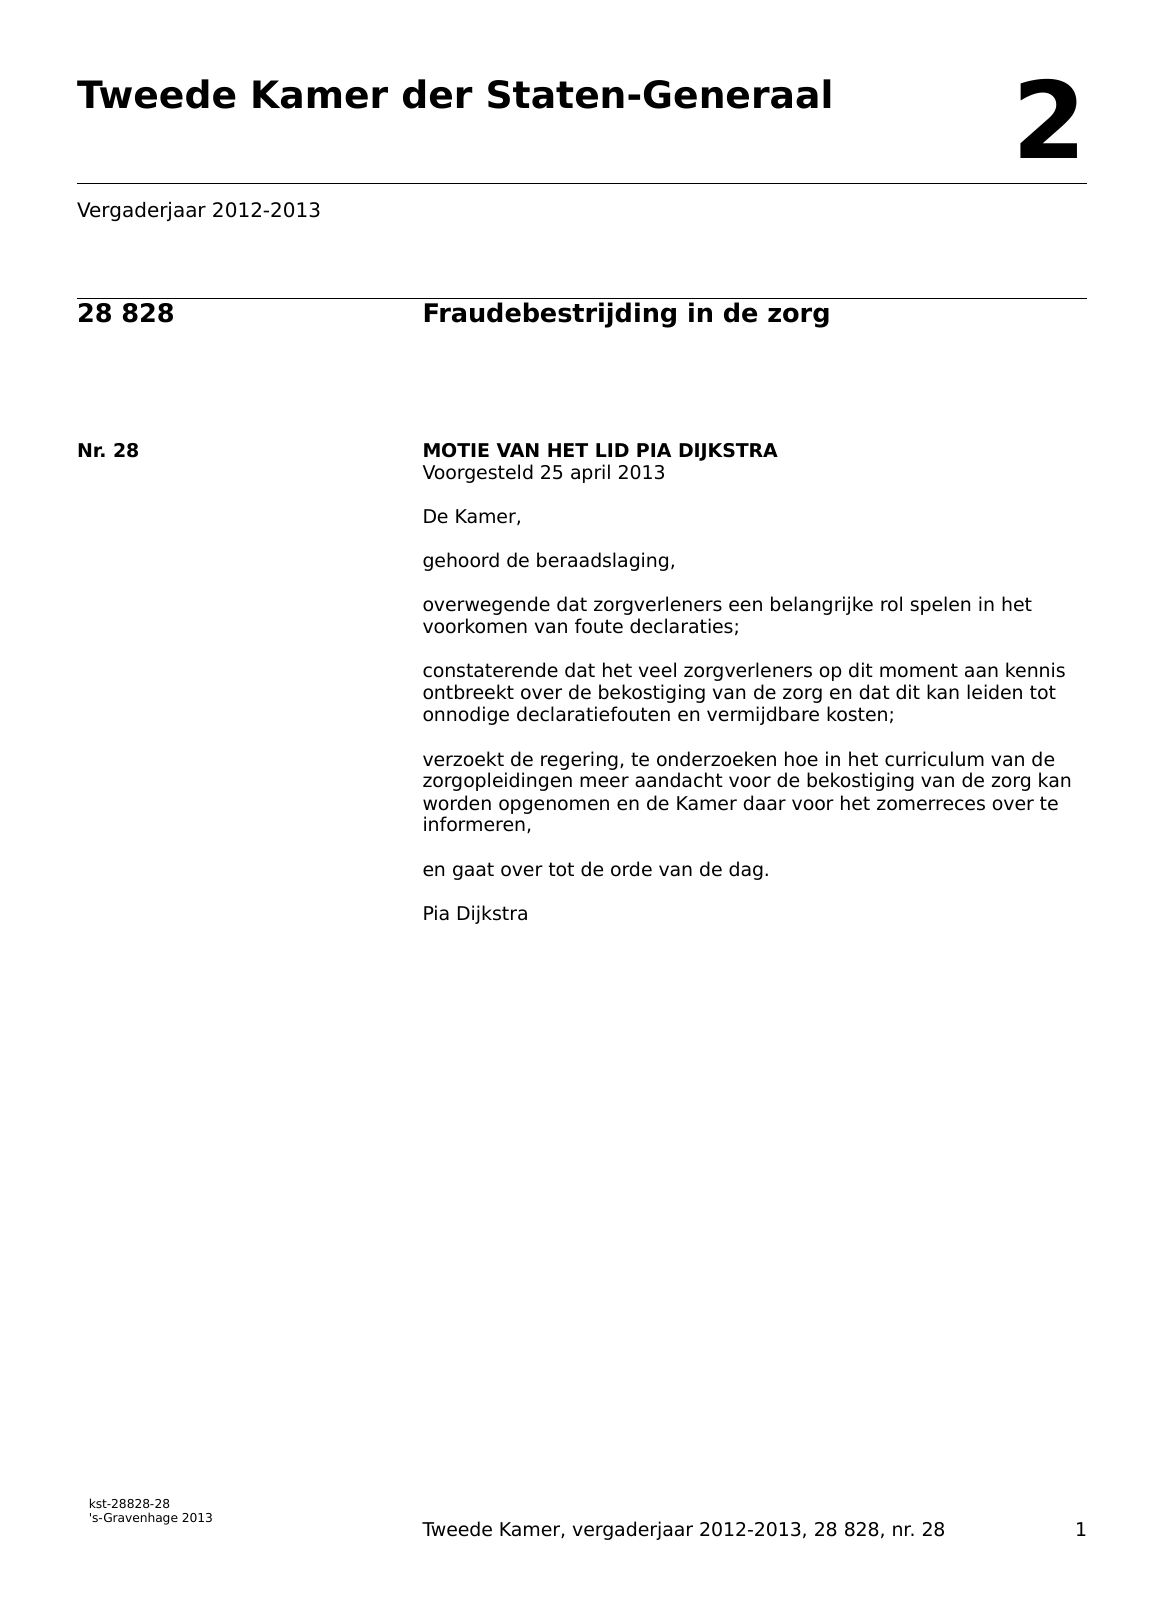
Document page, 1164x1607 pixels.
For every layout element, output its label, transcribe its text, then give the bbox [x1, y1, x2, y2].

text constaterende dat het veel zorgverleners op dit moment aan kennis ontbreekt over de bekostiging van de zorg en dat dit kan leiden tot onnodige declaratiefouten en vermijdbare kosten; [422, 660, 1087, 726]
table_header Tweede Kamer der Staten-Generaal [77, 59, 886, 183]
subtitle 28 828 Fraudebestrijding in de zorg [77, 299, 1087, 329]
table_cell Vergaderjaar 2012-2013 [77, 184, 1087, 298]
text kst-28828-28 [88, 1497, 323, 1511]
table_header 2 [886, 59, 1087, 183]
text 's-Gravenhage 2013 [88, 1511, 323, 1525]
text De Kamer, [422, 506, 1087, 528]
text verzoekt de regering, te onderzoeken hoe in het curriculum van de zorgopleidingen meer aandacht voor de bekostiging van de zorg kan worden opgenomen en de Kamer daar voor het zomerreces over te informeren, [422, 748, 1087, 836]
subtitle Nr. 28 MOTIE VAN HET LID PIA DIJKSTRA [77, 440, 1087, 462]
text en gaat over tot de orde van de dag. [422, 858, 1087, 881]
text gehoord de beraadslaging, [422, 550, 1087, 572]
text Pia Dijkstra [422, 903, 1087, 925]
text Voorgesteld 25 april 2013 [422, 462, 1087, 484]
text overwegende dat zorgverleners een belangrijke rol spelen in het voorkomen van foute declaraties; [422, 594, 1087, 638]
